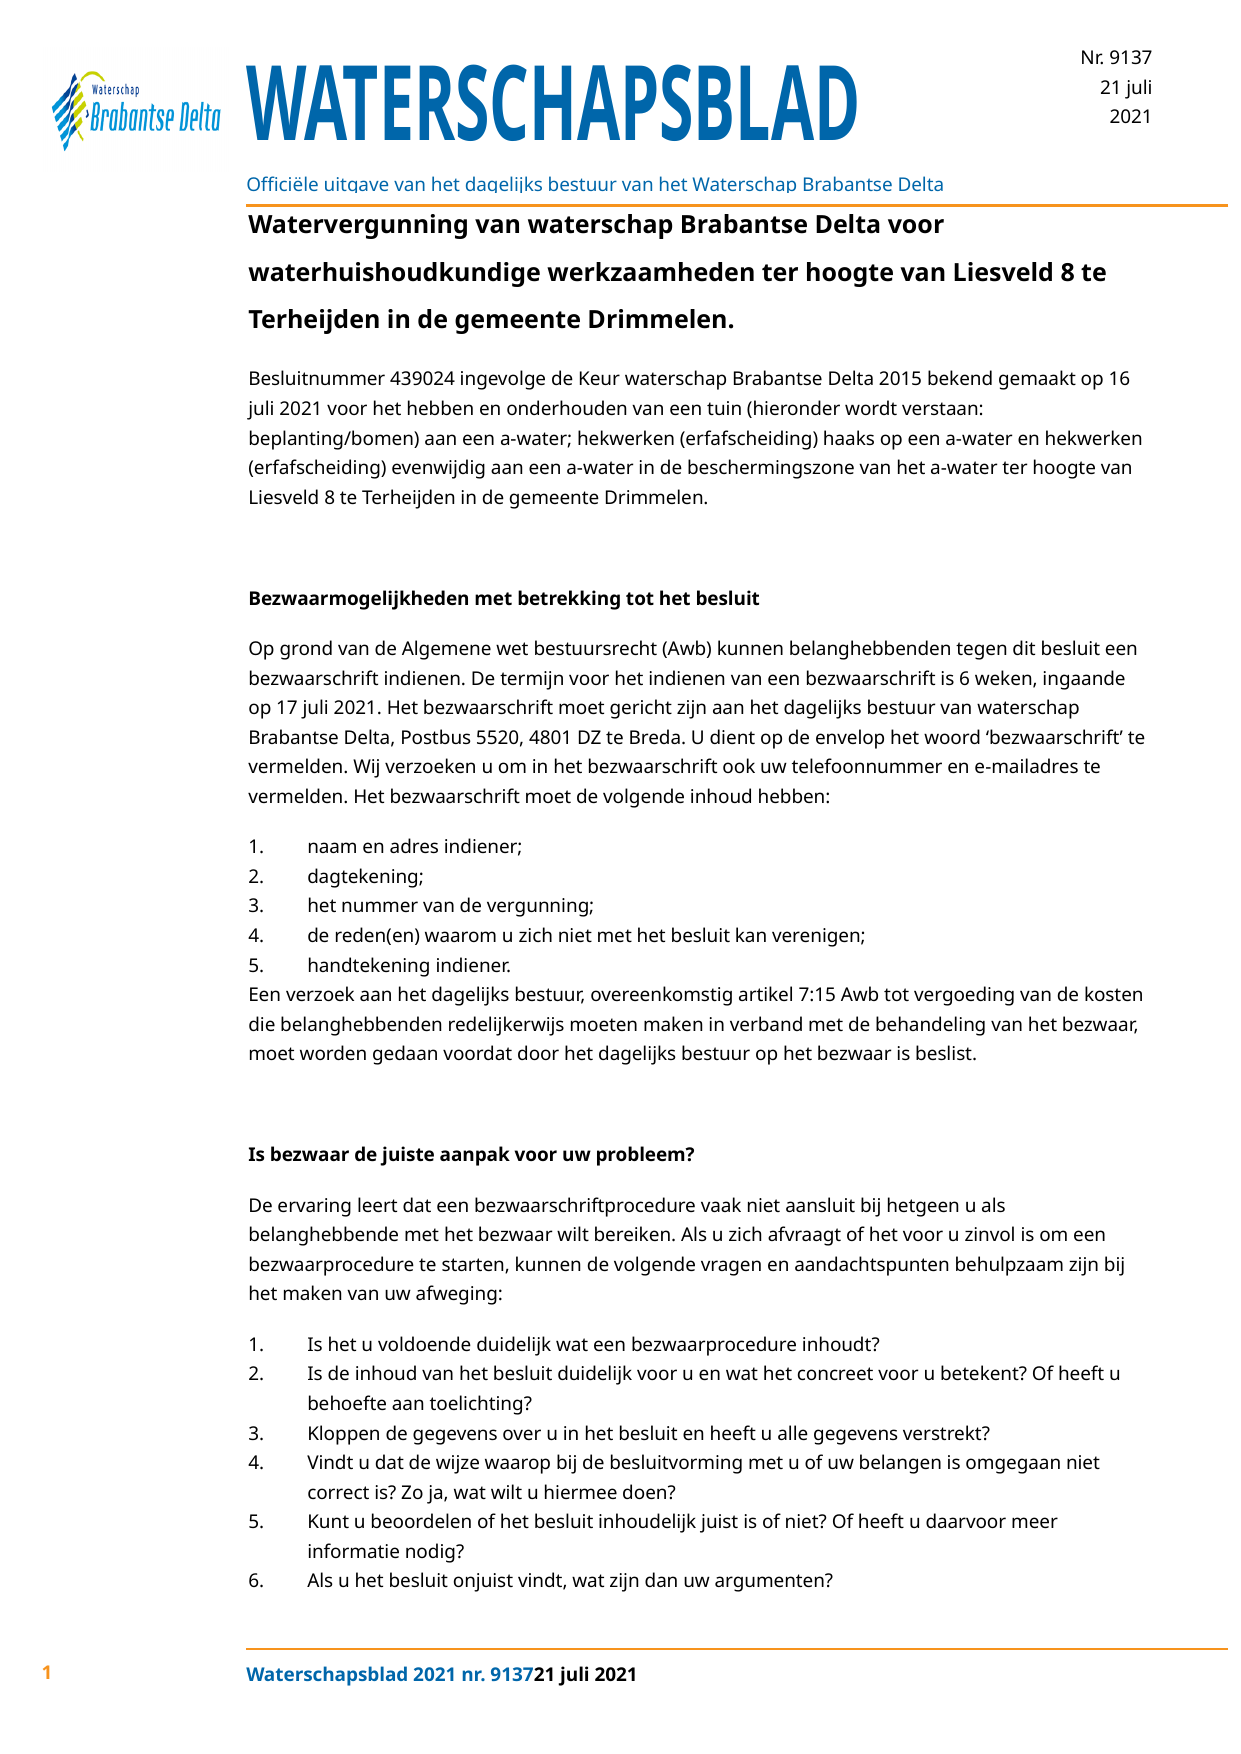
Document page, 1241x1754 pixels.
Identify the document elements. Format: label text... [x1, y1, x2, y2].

text Op grond van de Algemene wet bestuursrecht (Awb) kunnen belanghebbenden tegen dit besluit een bezwaarschrift indienen. De termijn voor het indienen van een bezwaarschrift is 6 weken, ingaande op 17 juli 2021. Het bezwaarschrift moet gericht zijn aan het dagelijks bestuur van waterschap Brabantse Delta, Postbus 5520, 4801 DZ te Breda. U dient op de envelop het woord ‘bezwaarschrift’ te vermelden. Wij verzoeken u om in het bezwaarschrift ook uw telefoonnummer en e‑mailadres te vermelden. Het bezwaarschrift moet de volgende inhoud hebben: [248, 635, 1152, 809]
list Is het u voldoende duidelijk wat een bezwaarprocedure inhoudt? [248, 1331, 1152, 1357]
text Een verzoek aan het dagelijks bestuur, overeenkomstig artikel 7:15 Awb tot vergoeding van de kosten die belanghebbenden redelijkerwijs moeten maken in verband met de behandeling van het bezwaar, moet worden gedaan voordat door het dagelijks bestuur op het bezwaar is beslist. [248, 981, 1152, 1066]
picture [41, 47, 231, 172]
list handtekening indiener. [248, 952, 1152, 977]
text De ervaring leert dat een bezwaarschriftprocedure vaak niet aansluit bij hetgeen u als belanghebbende met het bezwaar wilt bereiken. Als u zich afvraagt of het voor u zinvol is om een bezwaarprocedure te starten, kunnen de volgende vragen en aandachtspunten behulpzaam zijn bij het maken van uw afweging: [248, 1192, 1152, 1306]
list Kunt u beoordelen of het besluit inhoudelijk juist is of niet? Of heeft u daarvoor meer informatie nodig? [248, 1508, 1152, 1564]
list naam en adres indiener; [248, 833, 1152, 859]
list de reden(en) waarom u zich niet met het besluit kan verenigen; [248, 922, 1152, 948]
list Als u het besluit onjuist vindt, wat zijn dan uw argumenten? [248, 1568, 1152, 1593]
list het nummer van de vergunning; [248, 893, 1152, 918]
text Bezwaarmogelijkheden met betrekking tot het besluit [248, 585, 1152, 610]
text Is bezwaar de juiste aanpak voor uw probleem? [248, 1141, 1152, 1167]
list dagtekening; [248, 863, 1152, 889]
list Kloppen de gegevens over u in het besluit en heeft u alle gegevens verstrekt? [248, 1420, 1152, 1445]
list Is de inhoud van het besluit duidelijk voor u en wat het concreet voor u betekent? Of heeft u behoefte aan toelichting? [248, 1361, 1152, 1416]
text Besluitnummer 439024 ingevolge de Keur waterschap Brabantse Delta 2015 bekend gemaakt op 16 juli 2021 voor het hebben en onderhouden van een tuin (hieronder wordt verstaan: beplanting/bomen) aan een a-water; hekwerken (erfafscheiding) haaks op een a-water en hekwerken (erfafscheiding) evenwijdig aan een a-water in de beschermingszone van het a-water ter hoogte van Liesveld 8 te Terheijden in de gemeente Drimmelen. [248, 366, 1152, 509]
text Watervergunning van waterschap Brabantse Delta voor waterhuishoudkundige werkzaamheden ter hoogte van Liesveld 8 te Terheijden in de gemeente Drimmelen. [248, 207, 1152, 336]
list Vindt u dat de wijze waarop bij de besluitvorming met u of uw belangen is omgegaan niet correct is? Zo ja, wat wilt u hiermee doen? [248, 1449, 1152, 1504]
